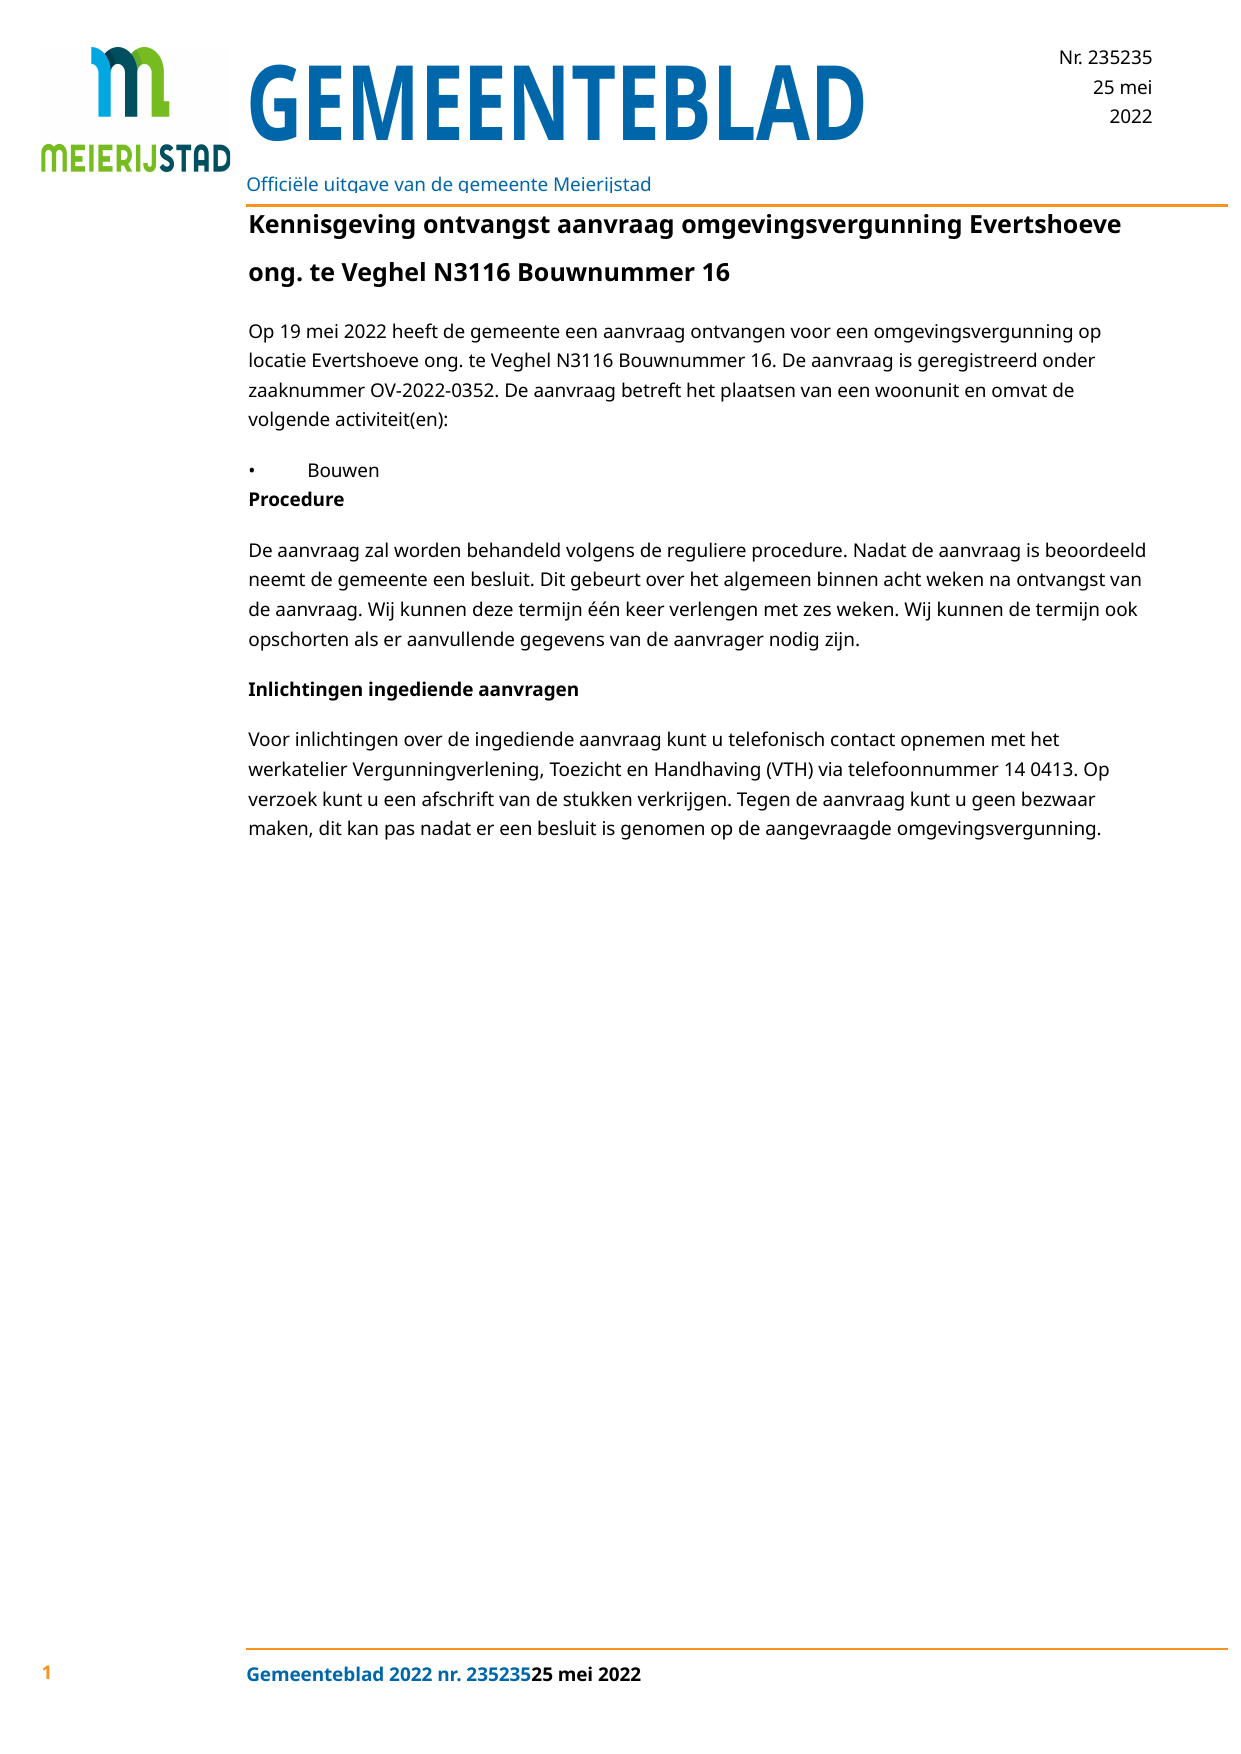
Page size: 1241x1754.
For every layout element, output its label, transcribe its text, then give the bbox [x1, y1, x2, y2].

list Bouwen [248, 457, 1152, 483]
text Voor inlichtingen over de ingediende aanvraag kunt u telefonisch contact opnemen met het werkatelier Vergunningverlening, Toezicht en Handhaving (VTH) via telefoonnummer 14 0413. Op verzoek kunt u een afschrift van de stukken verkrijgen. Tegen de aanvraag kunt u geen bezwaar maken, dit kan pas nadat er een besluit is genomen op de aangevraagde omgevingsvergunning. [248, 727, 1152, 841]
text Op 19 mei 2022 heeft de gemeente een aanvraag ontvangen voor een omgevingsvergunning op locatie Evertshoeve ong. te Veghel N3116 Bouwnummer 16. De aanvraag is geregistreerd onder zaaknummer OV-2022-0352. De aanvraag betreft het plaatsen van een woonunit en omvat de volgende activiteit(en): [248, 318, 1152, 432]
text Procedure [248, 487, 1152, 512]
picture [41, 47, 231, 172]
text Kennisgeving ontvangst aanvraag omgevingsvergunning Evertshoeve ong. te Veghel N3116 Bouwnummer 16 [248, 207, 1152, 288]
text Inlichtingen ingediende aanvragen [248, 676, 1152, 702]
text De aanvraag zal worden behandeld volgens de reguliere procedure. Nadat de aanvraag is beoordeeld neemt de gemeente een besluit. Dit gebeurt over het algemeen binnen acht weken na ontvangst van de aanvraag. Wij kunnen deze termijn één keer verlengen met zes weken. Wij kunnen de termijn ook opschorten als er aanvullende gegevens van de aanvrager nodig zijn. [248, 537, 1152, 652]
